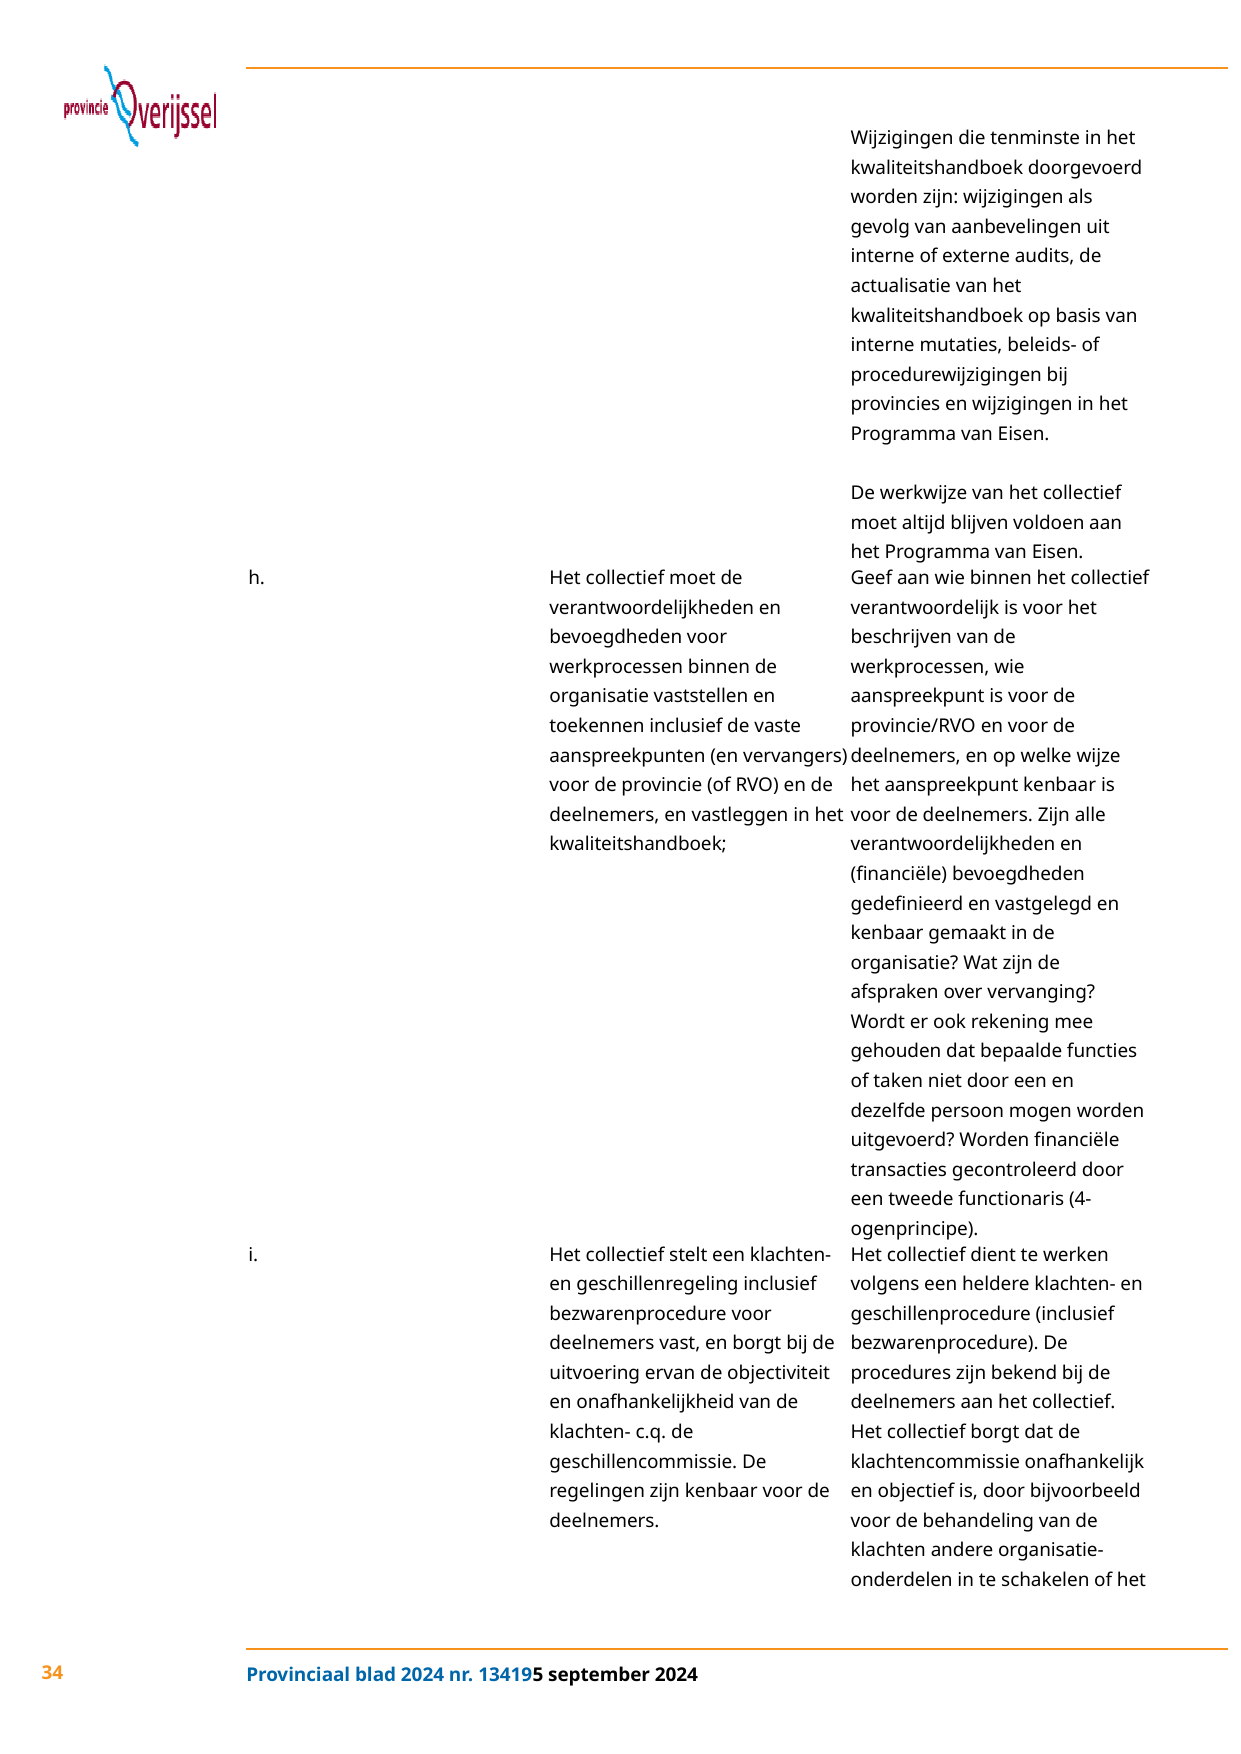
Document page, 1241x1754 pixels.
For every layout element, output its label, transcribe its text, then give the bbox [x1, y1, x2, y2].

table_cell Geef aan wie binnen het collectief verantwoordelijk is voor het beschrijven van de werkprocessen, wie aanspreekpunt is voor de provincie/RVO en voor de deelnemers, en op welke wijze het aanspreekpunt kenbaar is voor de deelnemers. Zijn alle verantwoordelijkheden en (financiële) bevoegdheden gedefinieerd en vastgelegd en kenbaar gemaakt in de organisatie? Wat zijn de afspraken over vervanging? Wordt er ook rekening mee gehouden dat bepaalde functies of taken niet door een en dezelfde persoon mogen worden uitgevoerd? Worden financiële transacties gecontroleerd door een tweede functionaris (4-ogenprincipe). [850, 564, 1152, 1241]
table_cell Het collectief dient te werken volgens een heldere klachten- en geschillenprocedure (inclusief bezwarenprocedure). De procedures zijn bekend bij de deelnemers aan het collectief. Het collectief borgt dat de klachtencommissie onafhankelijk en objectief is, door bijvoorbeeld voor de behandeling van de klachten andere organisatie-onderdelen in te schakelen of het [850, 1241, 1152, 1592]
table_cell h. [248, 564, 549, 1241]
table_cell Het collectief stelt een klachten- en geschillenregeling inclusief bezwarenprocedure voor deelnemers vast, en borgt bij de uitvoering ervan de objectiviteit en onafhankelijkheid van de klachten- c.q. de geschillencommissie. De regelingen zijn kenbaar voor de deelnemers. [549, 1241, 850, 1592]
table_cell Wijzigingen die tenminste in het kwaliteitshandboek doorgevoerd worden zijn: wijzigingen als gevolg van aanbevelingen uit interne of externe audits, de actualisatie van het kwaliteitshandboek op basis van interne mutaties, beleids- of procedurewijzigingen bij provincies en wijzigingen in het Programma van Eisen. De werkwijze van het collectief moet altijd blijven voldoen aan het Programma van Eisen. [850, 95, 1152, 564]
table_cell [549, 95, 850, 564]
table_cell Het collectief moet de verantwoordelijkheden en bevoegdheden voor werkprocessen binnen de organisatie vaststellen en toekennen inclusief de vaste aanspreekpunten (en vervangers) voor de provincie (of RVO) en de deelnemers, en vastleggen in het kwaliteitshandboek; [549, 564, 850, 1241]
table_cell i. [248, 1241, 549, 1592]
table_cell [248, 95, 549, 564]
picture [41, 47, 231, 172]
